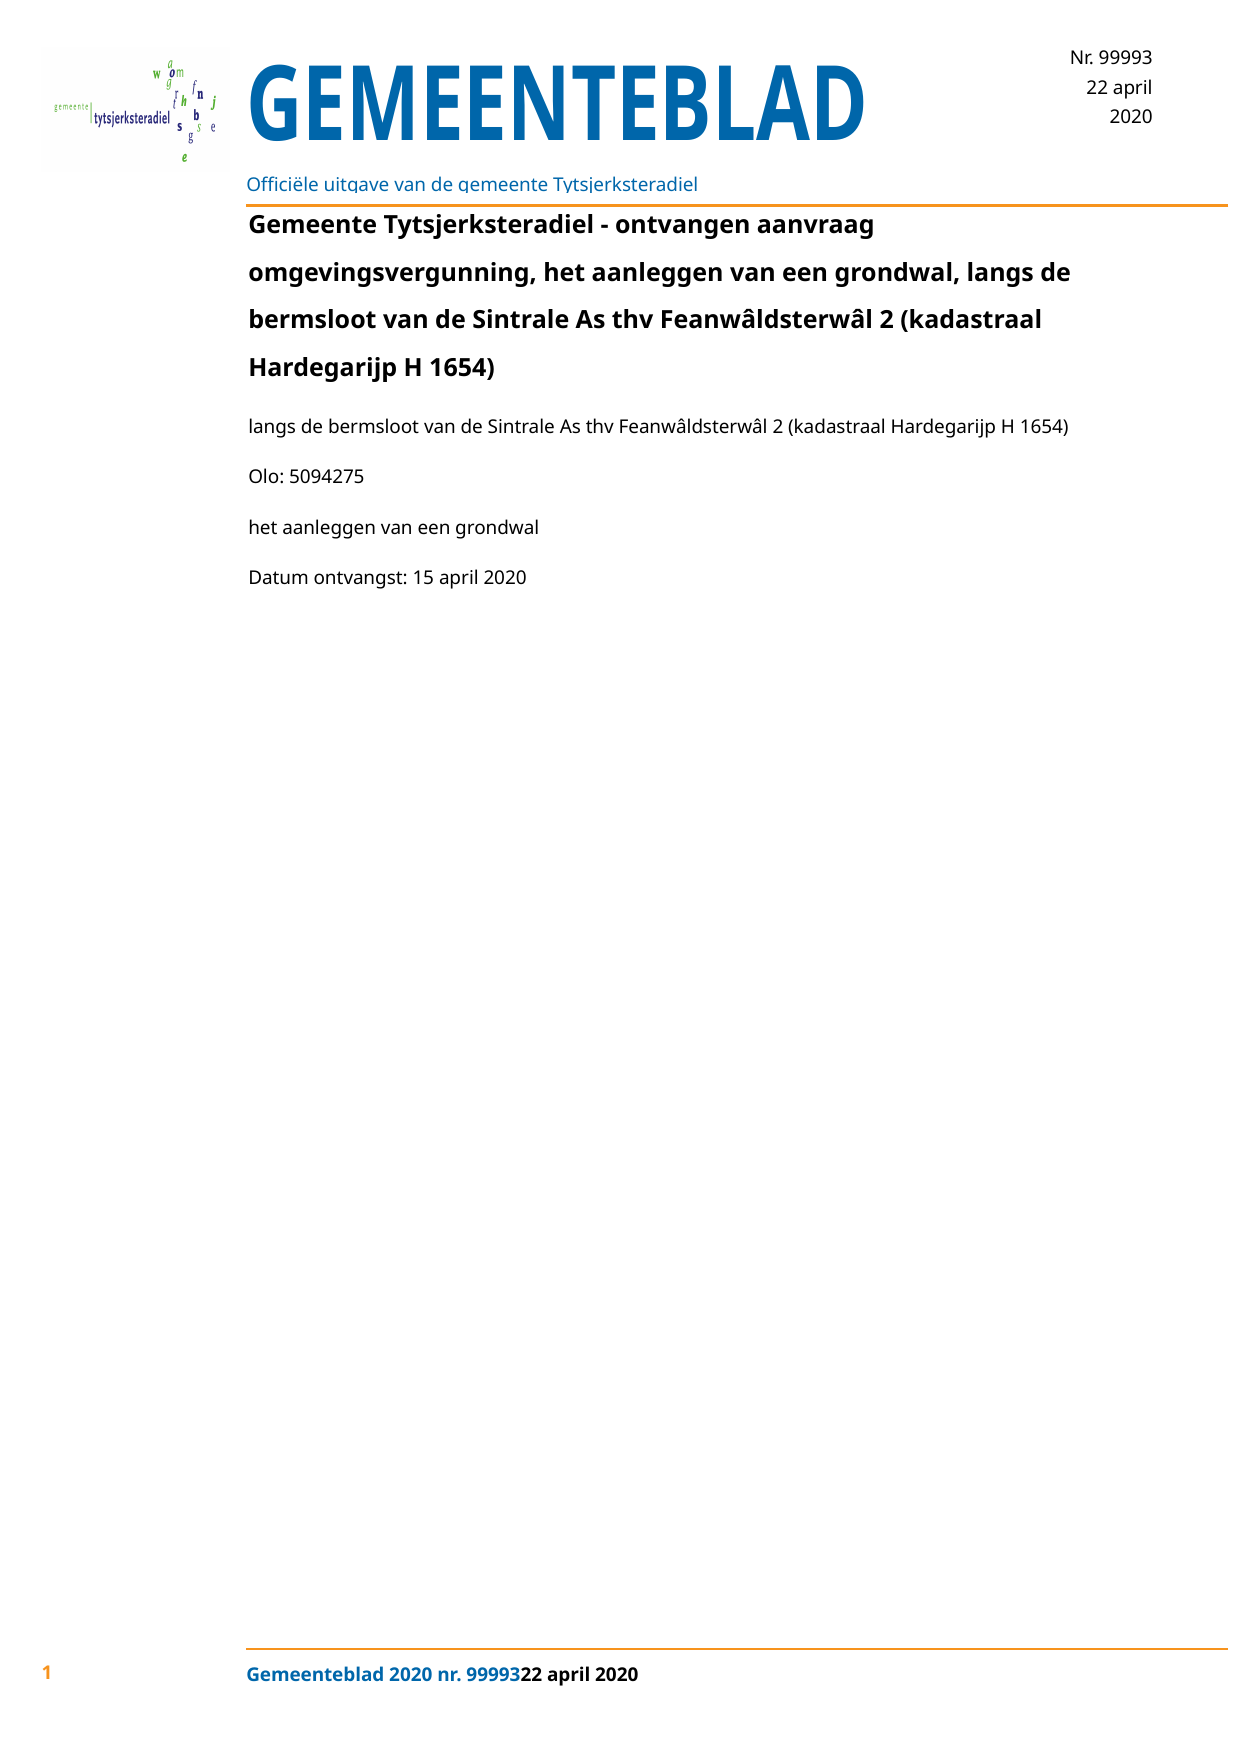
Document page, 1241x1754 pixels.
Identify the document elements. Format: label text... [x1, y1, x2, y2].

text het aanleggen van een grondwal [248, 514, 1152, 540]
text Gemeente Tytsjerksteradiel - ontvangen aanvraag omgevingsvergunning, het aanleggen van een grondwal, langs de bermsloot van de Sintrale As thv Feanwâldsterwâl 2 (kadastraal Hardegarijp H 1654) [248, 207, 1152, 384]
text langs de bermsloot van de Sintrale As thv Feanwâldsterwâl 2 (kadastraal Hardegarijp H 1654) [248, 413, 1152, 439]
picture [41, 47, 231, 172]
text Datum ontvangst: 15 april 2020 [248, 564, 1152, 590]
text Olo: 5094275 [248, 463, 1152, 489]
